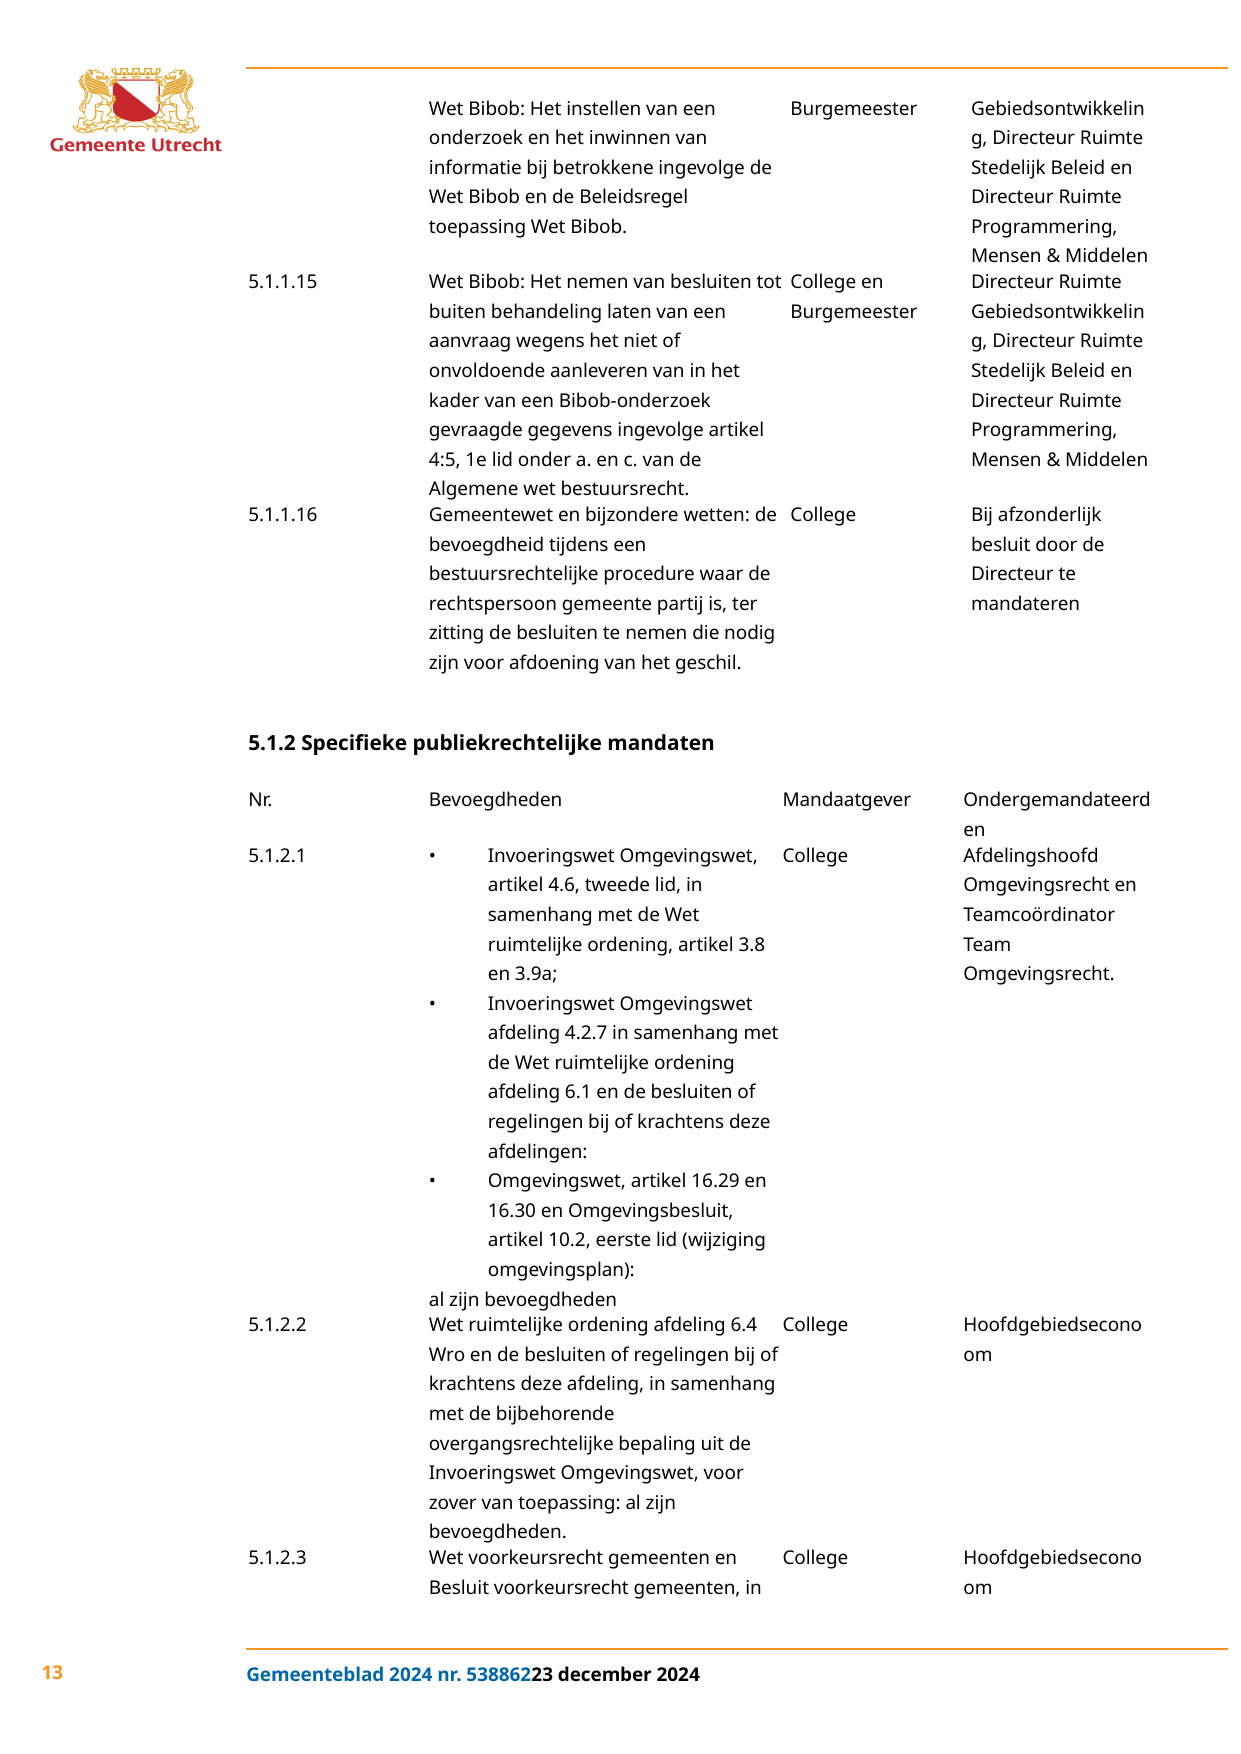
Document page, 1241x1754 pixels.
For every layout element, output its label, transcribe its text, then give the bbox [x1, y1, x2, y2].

picture [41, 47, 231, 172]
table_cell Hoofdgebiedseconoom [963, 1311, 1152, 1544]
table_cell Wet Bibob: Het instellen van een onderzoek en het inwinnen van informatie bij betrokkene ingevolge de Wet Bibob en de Beleidsregel toepassing Wet Bibob. [429, 95, 790, 268]
table_cell Gemeentewet en bijzondere wetten: de bevoegdheid tijdens een bestuursrechtelijke procedure waar de rechtspersoon gemeente partij is, ter zitting de besluiten te nemen die nodig zijn voor afdoening van het geschil. [429, 501, 790, 675]
table_cell Wet ruimtelijke ordening afdeling 6.4 Wro en de besluiten of regelingen bij of krachtens deze afdeling, in samenhang met de bijbehorende overgangsrechtelijke bepaling uit de Invoeringswet Omgevingswet, voor zover van toepassing: al zijn bevoegdheden. [429, 1311, 782, 1544]
table_header Nr. [248, 787, 429, 842]
table_cell 5.1.2.3 [248, 1544, 429, 1599]
table_cell Directeur Ruimte Gebiedsontwikkeling, Directeur Ruimte Stedelijk Beleid en Directeur Ruimte Programmering, Mensen & Middelen [971, 269, 1152, 501]
text 5.1.2 Specifieke publiekrechtelijke mandaten [248, 728, 1152, 757]
table_cell College [782, 1544, 963, 1599]
table_cell College [782, 842, 963, 1311]
table_cell Wet Bibob: Het nemen van besluiten tot buiten behandeling laten van een aanvraag wegens het niet of onvoldoende aanleveren van in het kader van een Bibob-onderzoek gevraagde gegevens ingevolge artikel 4:5, 1e lid onder a. en c. van de Algemene wet bestuursrecht. [429, 269, 790, 501]
table_cell Invoeringswet Omgevingswet, artikel 4.6, tweede lid, in samenhang met de Wet ruimtelijke ordening, artikel 3.8 en 3.9a; Invoeringswet Omgevingswet afdeling 4.2.7 in samenhang met de Wet ruimtelijke ordening afdeling 6.1 en de besluiten of regelingen bij of krachtens deze afdelingen: Omgevingswet, artikel 16.29 en 16.30 en Omgevingsbesluit, artikel 10.2, eerste lid (wijziging omgevingsplan): al zijn bevoegdheden [429, 842, 782, 1311]
table_cell Gebiedsontwikkeling, Directeur Ruimte Stedelijk Beleid en Directeur Ruimte Programmering, Mensen & Middelen [971, 95, 1152, 268]
table_cell 5.1.2.2 [248, 1311, 429, 1544]
table_cell Bij afzonderlijk besluit door de Directeur te mandateren [971, 501, 1152, 675]
table_cell Afdelingshoofd Omgevingsrecht en Teamcoördinator Team Omgevingsrecht. [963, 842, 1152, 1311]
table_cell Hoofdgebiedseconoom [963, 1544, 1152, 1599]
table_cell 5.1.1.16 [248, 501, 429, 675]
table_cell 5.1.1.15 [248, 269, 429, 501]
table_header Ondergemandateerden [963, 787, 1152, 842]
table_cell College [790, 501, 971, 675]
table_cell 5.1.2.1 [248, 842, 429, 1311]
table_cell [248, 95, 429, 268]
table_header Bevoegdheden [429, 787, 782, 842]
table_cell Wet voorkeursrecht gemeenten en Besluit voorkeursrecht gemeenten, in [429, 1544, 782, 1599]
table_cell College [782, 1311, 963, 1544]
table_cell College en Burgemeester [790, 269, 971, 501]
table_header Mandaatgever [782, 787, 963, 842]
table_cell Burgemeester [790, 95, 971, 268]
